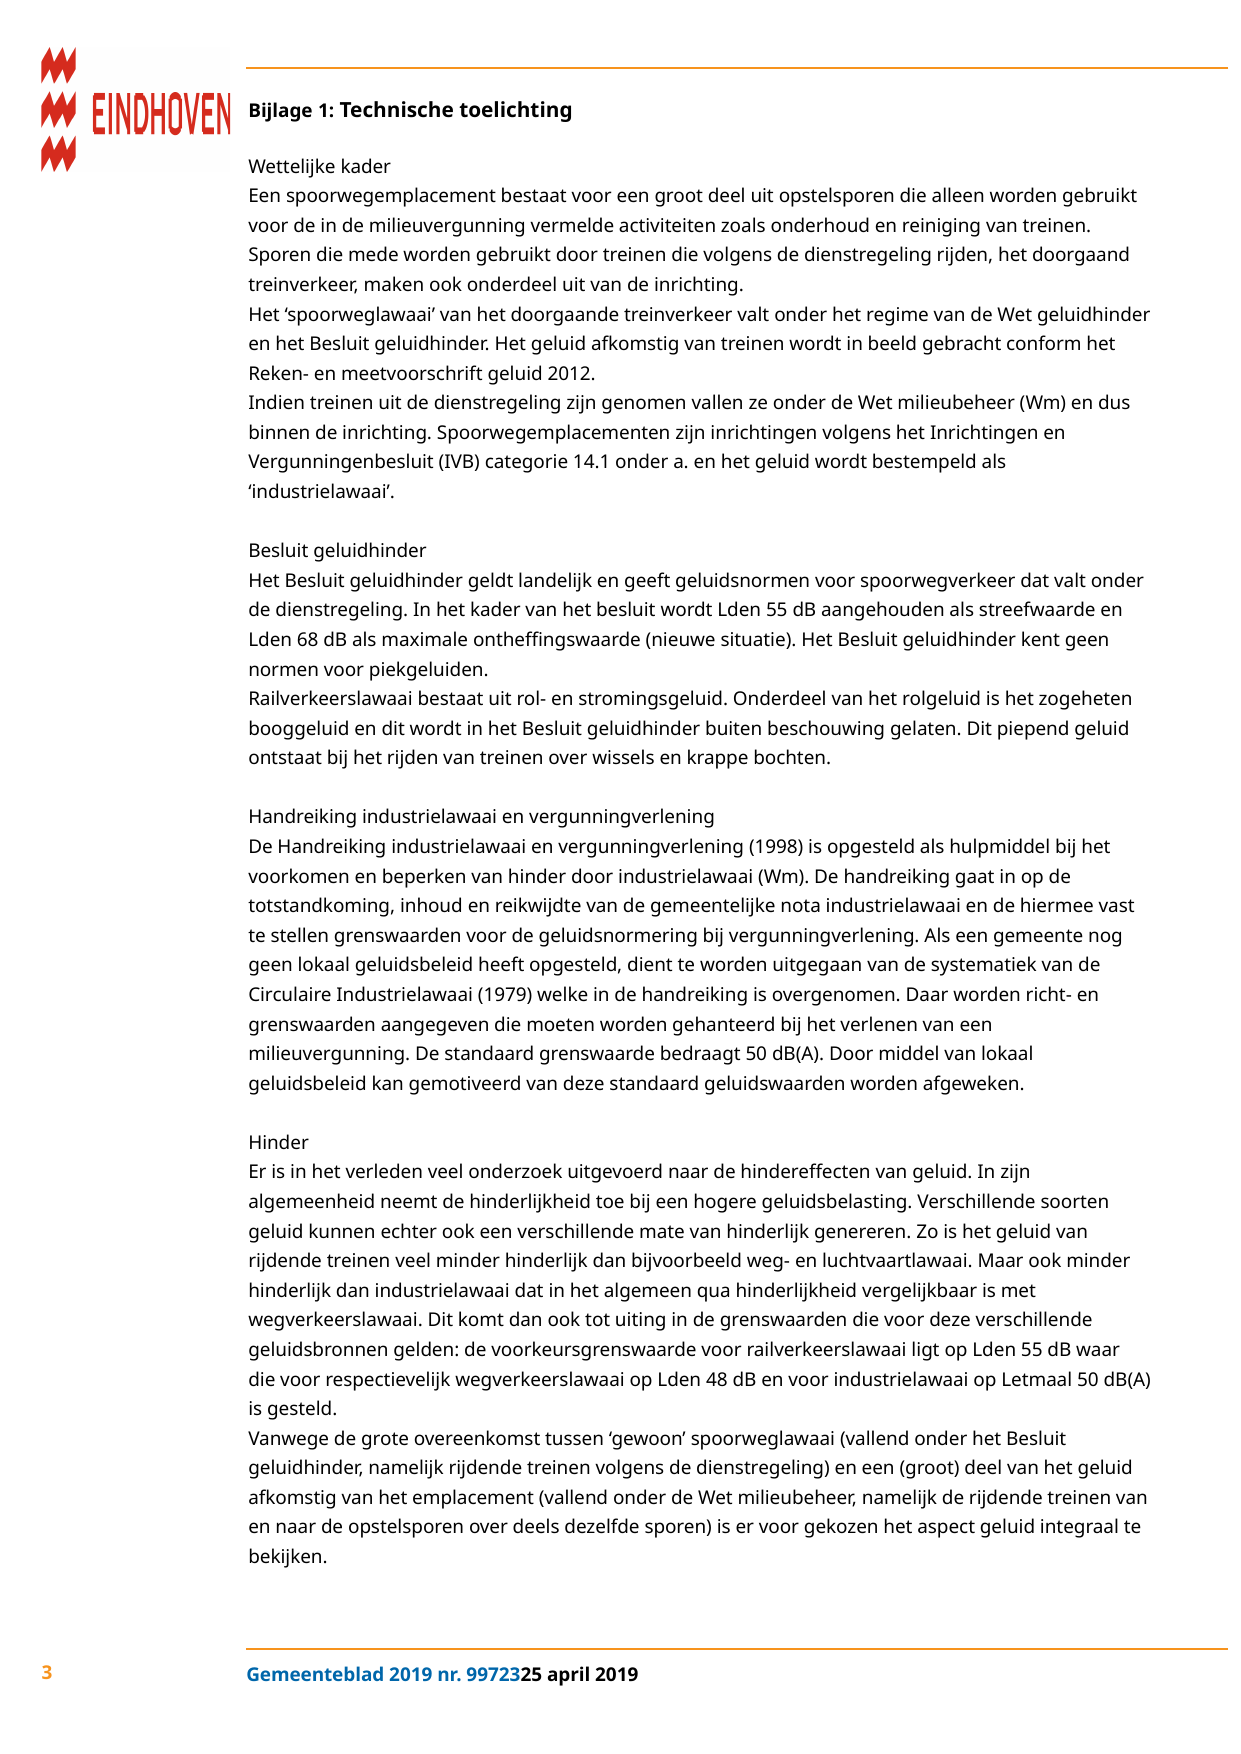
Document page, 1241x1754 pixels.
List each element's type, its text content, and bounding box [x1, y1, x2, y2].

text Het ‘spoorweglawaai’ van het doorgaande treinverkeer valt onder het regime van de Wet geluidhinder en het Besluit geluidhinder. Het geluid afkomstig van treinen wordt in beeld gebracht conform het Reken- en meetvoorschrift geluid 2012. [248, 301, 1152, 386]
text Bijlage 1: Technische toelichting [248, 95, 1152, 123]
text Een spoorwegemplacement bestaat voor een groot deel uit opstelsporen die alleen worden gebruikt voor de in de milieuvergunning vermelde activiteiten zoals onderhoud en reiniging van treinen. Sporen die mede worden gebruikt door treinen die volgens de dienstregeling rijden, het doorgaand treinverkeer, maken ook onderdeel uit van de inrichting. [248, 182, 1152, 297]
text Vanwege de grote overeenkomst tussen ‘gewoon’ spoorweglawaai (vallend onder het Besluit geluidhinder, namelijk rijdende treinen volgens de dienstregeling) en een (groot) deel van het geluid afkomstig van het emplacement (vallend onder de Wet milieubeheer, namelijk de rijdende treinen van en naar de opstelsporen over deels dezelfde sporen) is er voor gekozen het aspect geluid integraal te bekijken. [248, 1425, 1152, 1569]
text Indien treinen uit de dienstregeling zijn genomen vallen ze onder de Wet milieubeheer (Wm) en dus binnen de inrichting. Spoorwegemplacementen zijn inrichtingen volgens het Inrichtingen en Vergunningenbesluit (IVB) categorie 14.1 onder a. en het geluid wordt bestempeld als ‘industrielawaai’. [248, 389, 1152, 504]
text Hinder [248, 1129, 1152, 1155]
text Het Besluit geluidhinder geldt landelijk en geeft geluidsnormen voor spoorwegverkeer dat valt onder de dienstregeling. In het kader van het besluit wordt Lden 55 dB aangehouden als streefwaarde en Lden 68 dB als maximale ontheffingswaarde (nieuwe situatie). Het Besluit geluidhinder kent geen normen voor piekgeluiden. [248, 567, 1152, 682]
text Wettelijke kader [248, 153, 1152, 179]
text Handreiking industrielawaai en vergunningverlening [248, 804, 1152, 829]
text Er is in het verleden veel onderzoek uitgevoerd naar de hindereffecten van geluid. In zijn algemeenheid neemt de hinderlijkheid toe bij een hogere geluidsbelasting. Verschillende soorten geluid kunnen echter ook een verschillende mate van hinderlijk genereren. Zo is het geluid van rijdende treinen veel minder hinderlijk dan bijvoorbeeld weg- en luchtvaartlawaai. Maar ook minder hinderlijk dan industrielawaai dat in het algemeen qua hinderlijkheid vergelijkbaar is met wegverkeerslawaai. Dit komt dan ook tot uiting in de grenswaarden die voor deze verschillende geluidsbronnen gelden: de voorkeursgrenswaarde voor railverkeerslawaai ligt op Lden 55 dB waar die voor respectievelijk wegverkeerslawaai op Lden 48 dB en voor industrielawaai op Letmaal 50 dB(A) is gesteld. [248, 1159, 1152, 1421]
text Besluit geluidhinder [248, 537, 1152, 563]
text Railverkeerslawaai bestaat uit rol- en stromingsgeluid. Onderdeel van het rolgeluid is het zogeheten booggeluid en dit wordt in het Besluit geluidhinder buiten beschouwing gelaten. Dit piepend geluid ontstaat bij het rijden van treinen over wissels en krappe bochten. [248, 685, 1152, 770]
text De Handreiking industrielawaai en vergunningverlening (1998) is opgesteld als hulpmiddel bij het voorkomen en beperken van hinder door industrielawaai (Wm). De handreiking gaat in op de totstandkoming, inhoud en reikwijdte van de gemeentelijke nota industrielawaai en de hiermee vast te stellen grenswaarden voor de geluidsnormering bij vergunningverlening. Als een gemeente nog geen lokaal geluidsbeleid heeft opgesteld, dient te worden uitgegaan van de systematiek van de Circulaire Industrielawaai (1979) welke in de handreiking is overgenomen. Daar worden richt- en grenswaarden aangegeven die moeten worden gehanteerd bij het verlenen van een milieuvergunning. De standaard grenswaarde bedraagt 50 dB(A). Door middel van lokaal geluidsbeleid kan gemotiveerd van deze standaard geluidswaarden worden afgeweken. [248, 833, 1152, 1096]
picture [41, 47, 231, 172]
